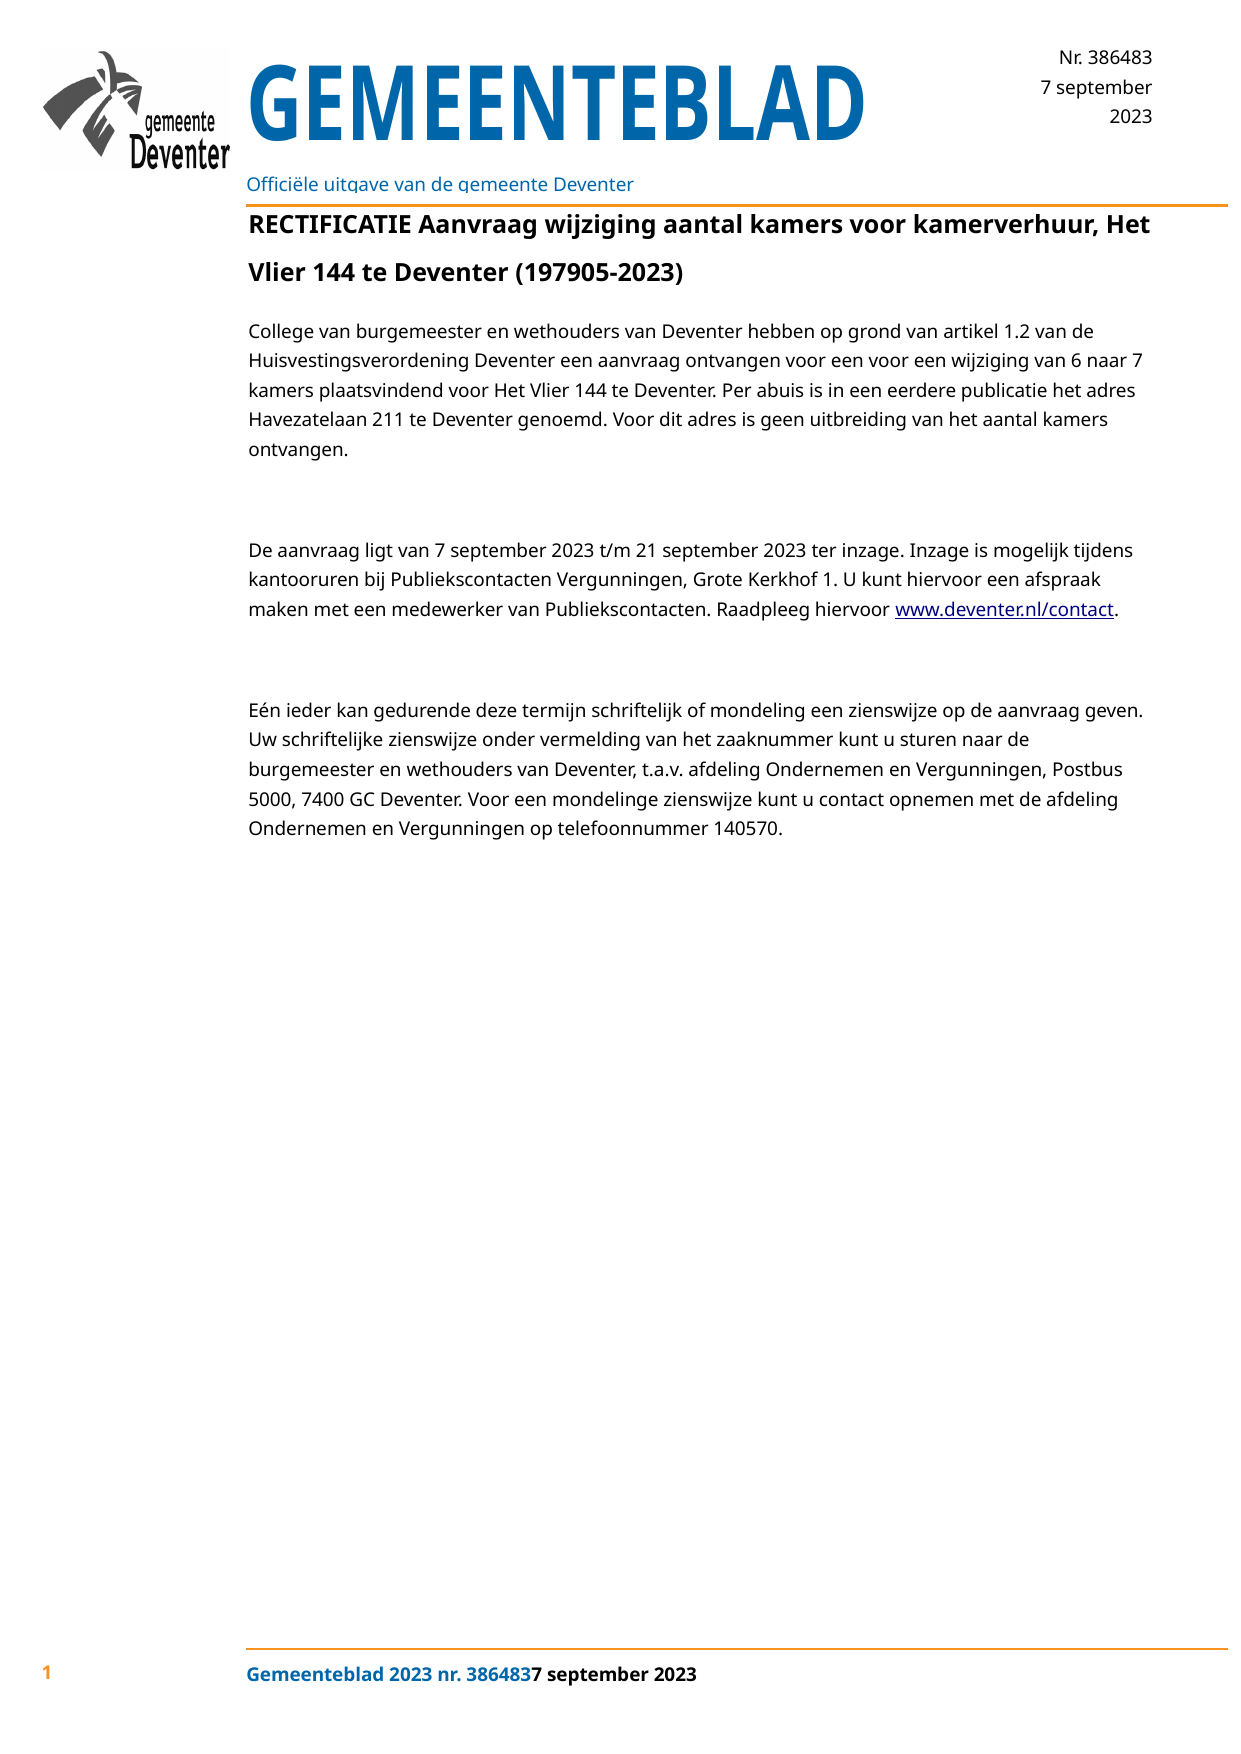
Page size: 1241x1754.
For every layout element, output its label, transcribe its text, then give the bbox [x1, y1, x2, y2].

text De aanvraag ligt van 7 september 2023 t/m 21 september 2023 ter inzage. Inzage is mogelijk tijdens kantooruren bij Publiekscontacten Vergunningen, Grote Kerkhof 1. U kunt hiervoor een afspraak maken met een medewerker van Publiekscontacten. Raadpleeg hiervoor www.deventer.nl/contact. [248, 537, 1152, 622]
picture [41, 47, 231, 172]
text Eén ieder kan gedurende deze termijn schriftelijk of mondeling een zienswijze op de aanvraag geven. Uw schriftelijke zienswijze onder vermelding van het zaaknummer kunt u sturen naar de burgemeester en wethouders van Deventer, t.a.v. afdeling Ondernemen en Vergunningen, Postbus 5000, 7400 GC Deventer. Voor een mondelinge zienswijze kunt u contact opnemen met de afdeling Ondernemen en Vergunningen op telefoonnummer 140570. [248, 697, 1152, 841]
text RECTIFICATIE Aanvraag wijziging aantal kamers voor kamerverhuur, Het Vlier 144 te Deventer (197905-2023) [248, 207, 1152, 288]
text College van burgemeester en wethouders van Deventer hebben op grond van artikel 1.2 van de Huisvestingsverordening Deventer een aanvraag ontvangen voor een voor een wijziging van 6 naar 7 kamers plaatsvindend voor Het Vlier 144 te Deventer. Per abuis is in een eerdere publicatie het adres Havezatelaan 211 te Deventer genoemd. Voor dit adres is geen uitbreiding van het aantal kamers ontvangen. [248, 318, 1152, 462]
